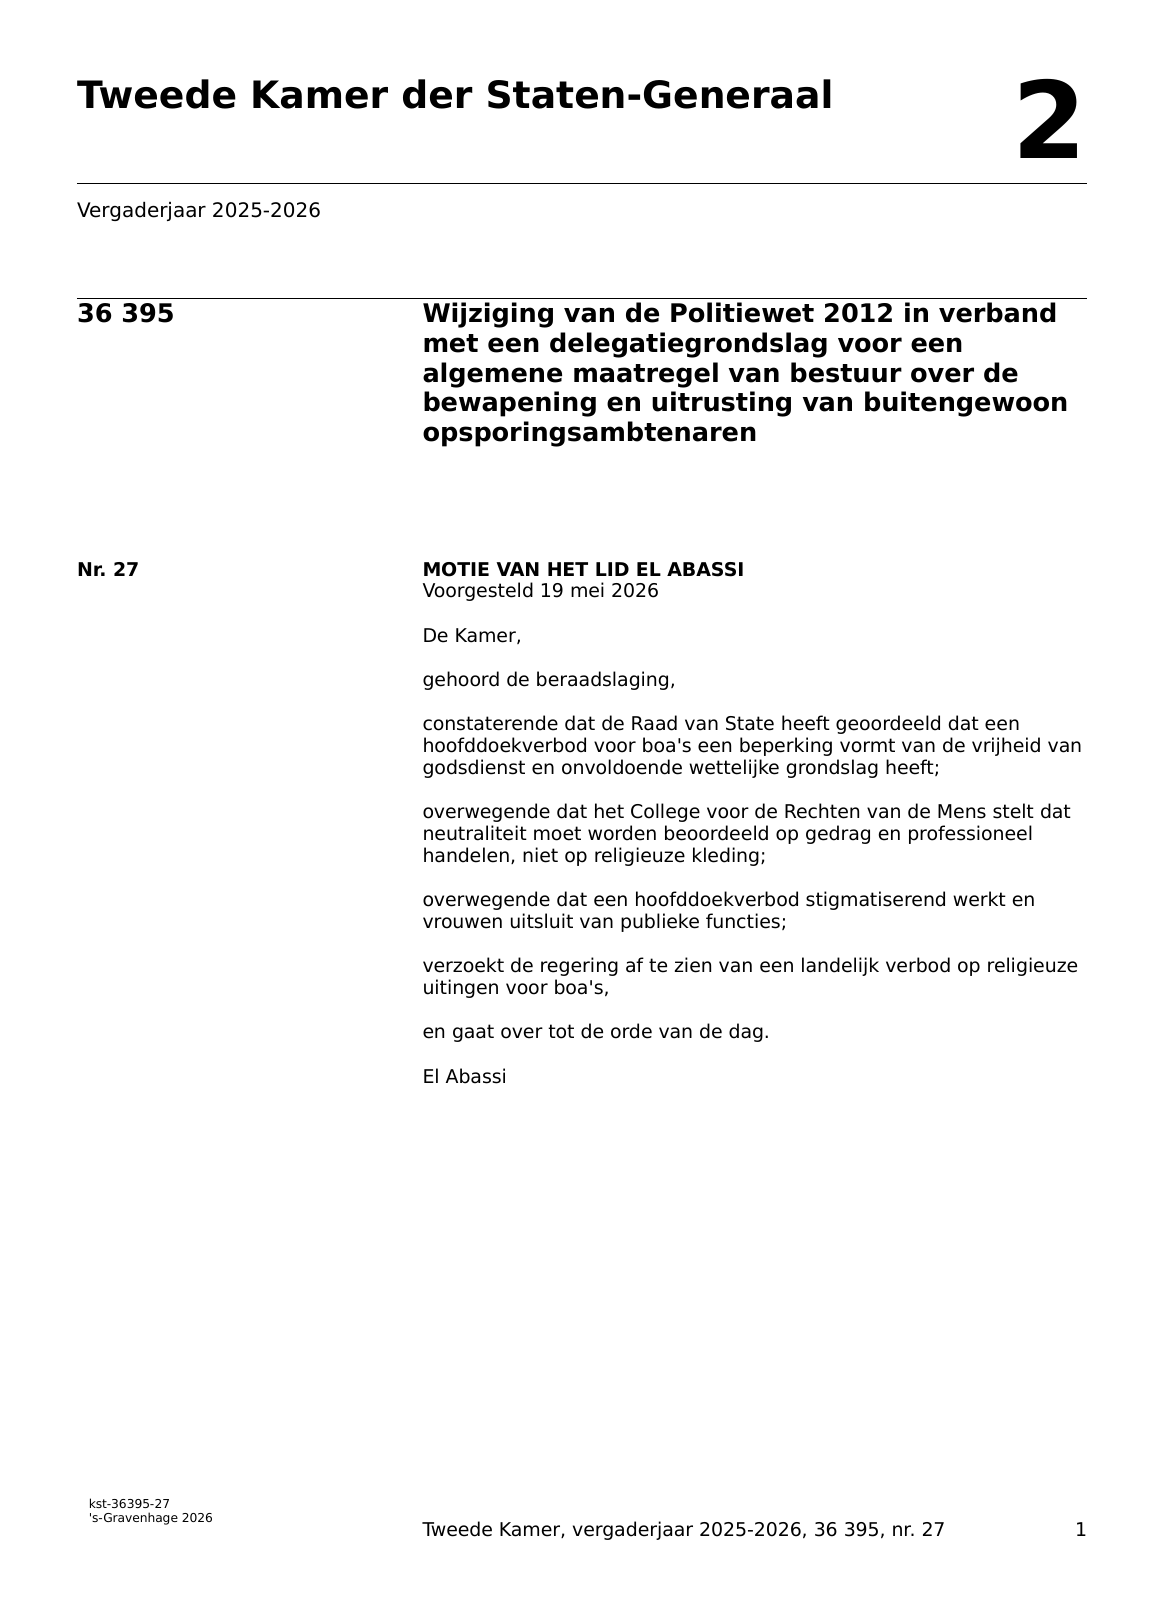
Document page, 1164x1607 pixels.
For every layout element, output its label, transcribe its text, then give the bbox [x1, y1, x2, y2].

text 's-Gravenhage 2026 [88, 1511, 323, 1525]
text El Abassi [422, 1066, 1087, 1088]
text kst-36395-27 [88, 1497, 323, 1511]
text en gaat over tot de orde van de dag. [422, 1021, 1087, 1043]
text overwegende dat het College voor de Rechten van de Mens stelt dat neutraliteit moet worden beoordeeld op gedrag en professioneel handelen, niet op religieuze kleding; [422, 801, 1087, 867]
table_header 2 [886, 59, 1087, 183]
text gehoord de beraadslaging, [422, 669, 1087, 691]
subtitle 36 395 Wijziging van de Politiewet 2012 in verband met een delegatiegrondslag voor een algemene maatregel van bestuur over de bewapening en uitrusting van buitengewoon opsporingsambtenaren [77, 299, 1087, 447]
text De Kamer, [422, 624, 1087, 647]
subtitle Nr. 27 MOTIE VAN HET LID EL ABASSI [77, 558, 1087, 580]
text Voorgesteld 19 mei 2026 [422, 580, 1087, 602]
text overwegende dat een hoofddoekverbod stigmatiserend werkt en vrouwen uitsluit van publieke functies; [422, 889, 1087, 933]
text verzoekt de regering af te zien van een landelijk verbod op religieuze uitingen voor boa's, [422, 955, 1087, 999]
table_header Tweede Kamer der Staten-Generaal [77, 59, 886, 183]
table_cell Vergaderjaar 2025-2026 [77, 184, 1087, 298]
text constaterende dat de Raad van State heeft geoordeeld dat een hoofddoekverbod voor boa's een beperking vormt van de vrijheid van godsdienst en onvoldoende wettelijke grondslag heeft; [422, 713, 1087, 779]
